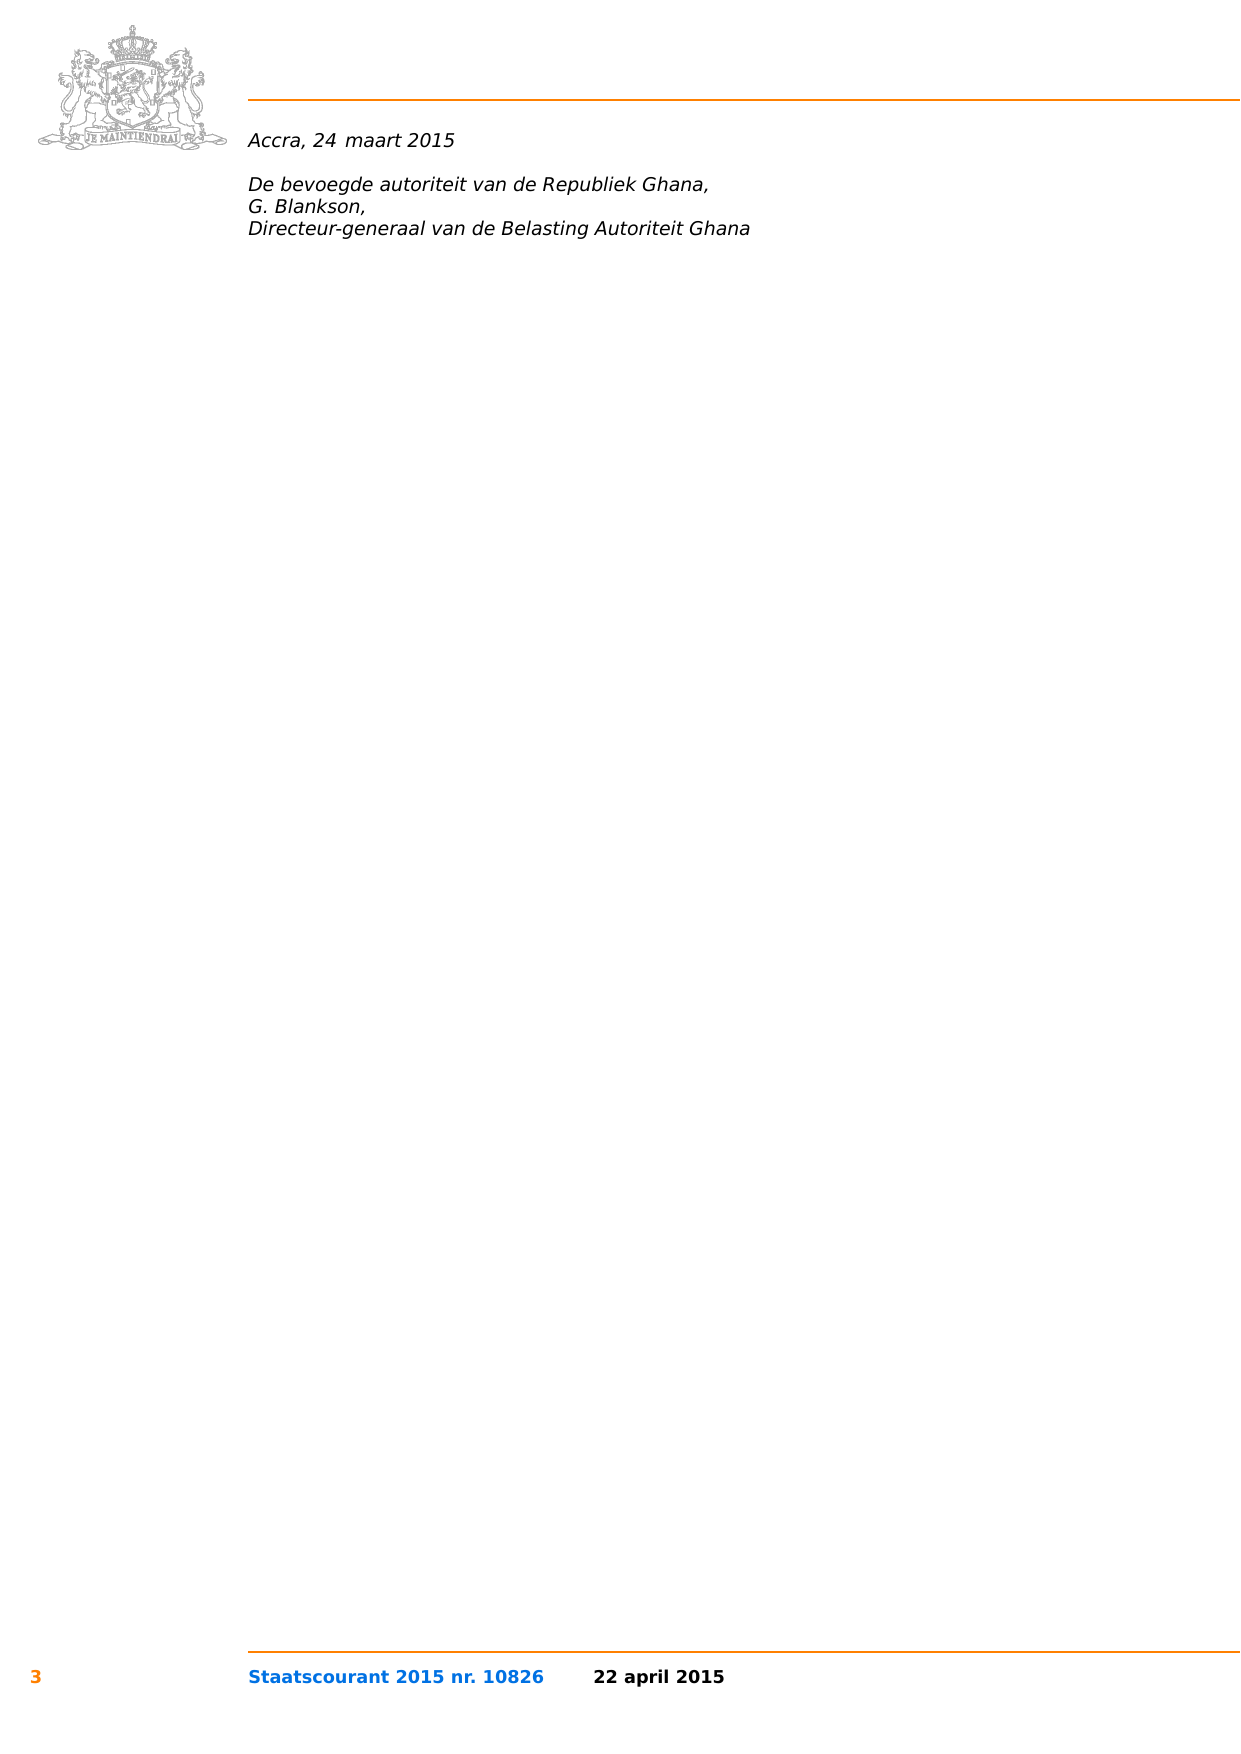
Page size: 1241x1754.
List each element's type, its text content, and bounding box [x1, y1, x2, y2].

picture [38, 25, 227, 150]
text De bevoegde autoriteit van de Republiek Ghana, G. Blankson, Directeur-generaal van de Belasting Autoriteit Ghana [248, 174, 1163, 240]
text Accra, 24 maart 2015 [248, 130, 1163, 152]
